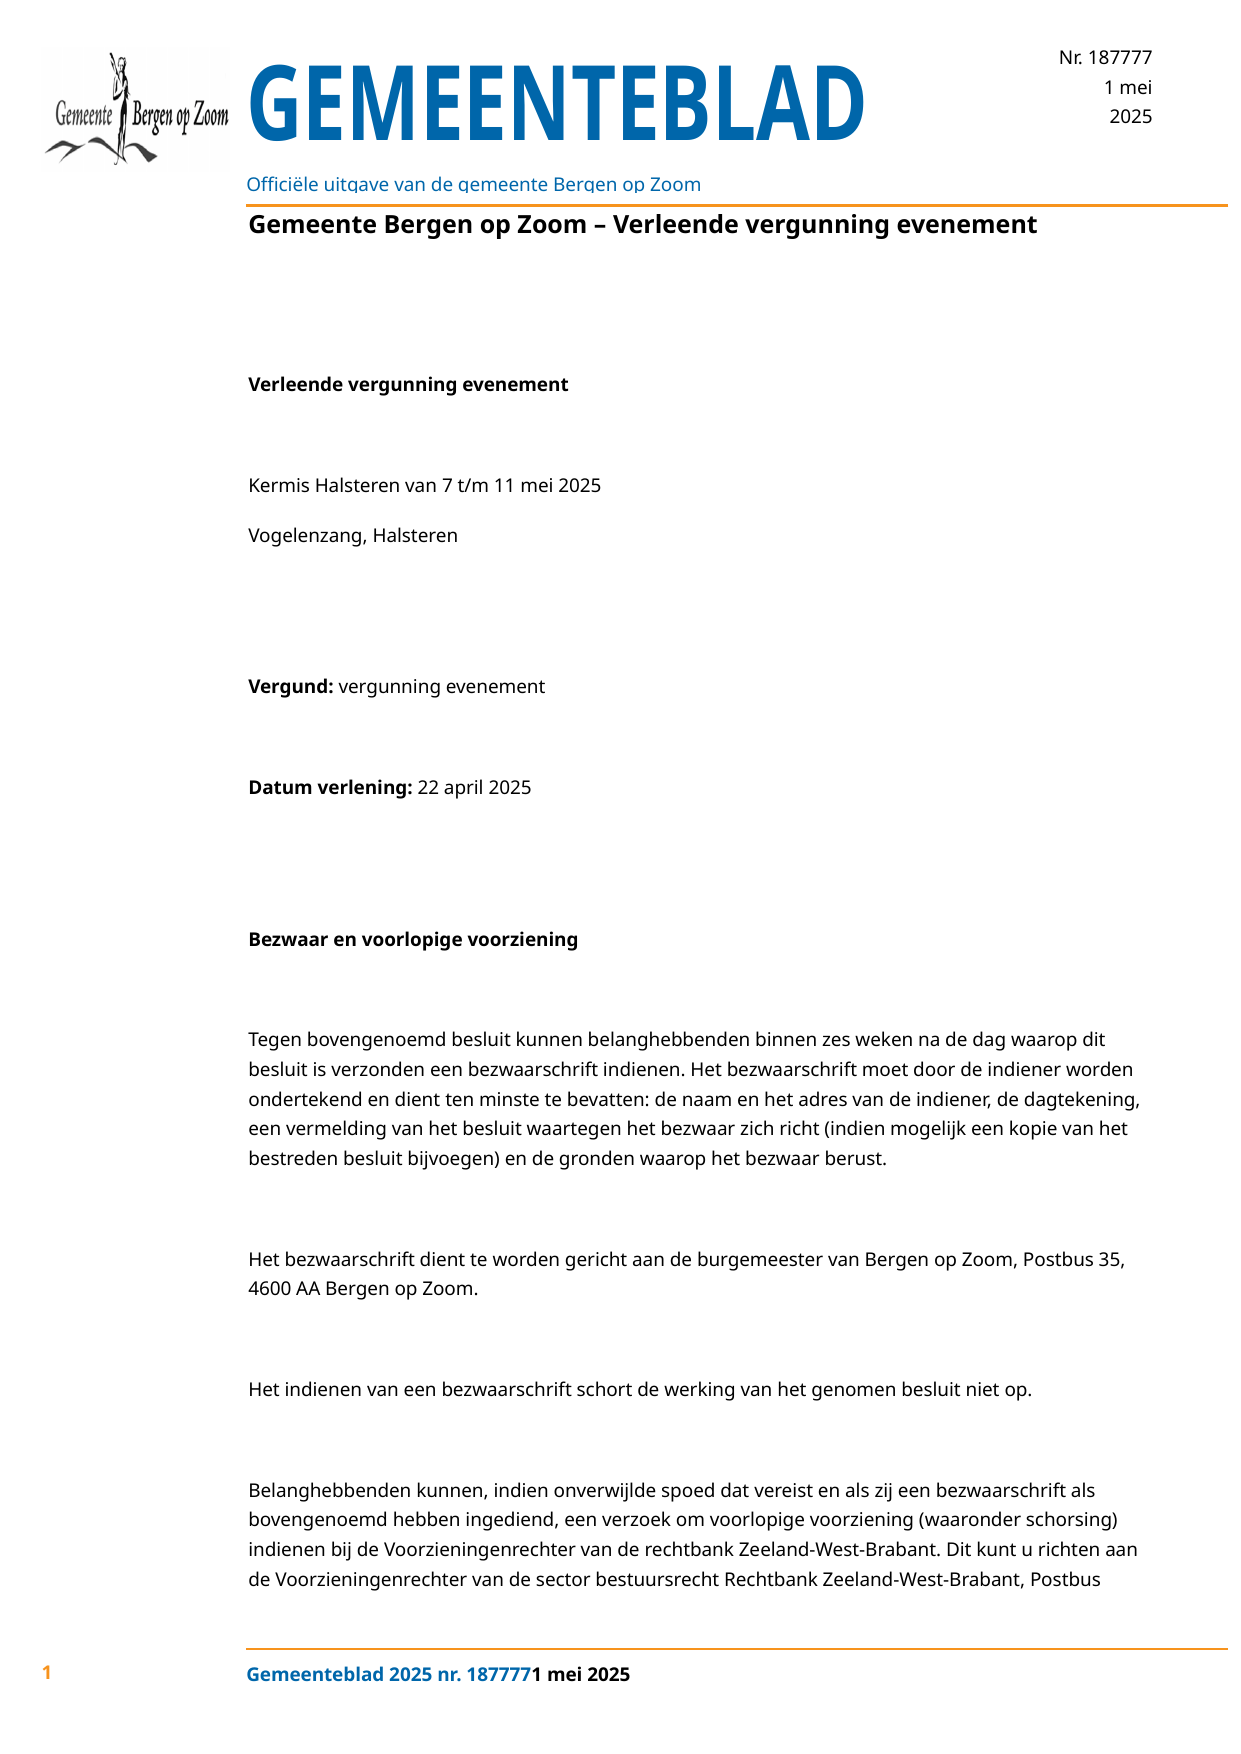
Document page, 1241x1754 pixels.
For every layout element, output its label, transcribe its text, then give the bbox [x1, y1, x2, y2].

text Kermis Halsteren van 7 t/m 11 mei 2025 [248, 472, 1152, 498]
text Gemeente Bergen op Zoom – Verleende vergunning evenement [248, 207, 1152, 241]
text Verleende vergunning evenement [248, 371, 1152, 397]
picture [41, 47, 231, 172]
text Vogelenzang, Halsteren [248, 522, 1152, 548]
text Datum verlening: 22 april 2025 [248, 774, 1152, 800]
text Het indienen van een bezwaarschrift schort de werking van het genomen besluit niet op. [248, 1376, 1152, 1402]
text Tegen bovengenoemd besluit kunnen belanghebbenden binnen zes weken na de dag waarop dit besluit is verzonden een bezwaarschrift indienen. Het bezwaarschrift moet door de indiener worden ondertekend en dient ten minste te bevatten: de naam en het adres van de indiener, de dagtekening, een vermelding van het besluit waartegen het bezwaar zich richt (indien mogelijk een kopie van het bestreden besluit bijvoegen) en de gronden waarop het bezwaar berust. [248, 1027, 1152, 1171]
text Het bezwaarschrift dient te worden gericht aan de burgemeester van Bergen op Zoom, Postbus 35, 4600 AA Bergen op Zoom. [248, 1246, 1152, 1301]
text Belanghebbenden kunnen, indien onverwijlde spoed dat vereist en als zij een bezwaarschrift als bovengenoemd hebben ingediend, een verzoek om voorlopige voorziening (waaronder schorsing) indienen bij de Voorzieningenrechter van de rechtbank Zeeland-West-Brabant. Dit kunt u richten aan de Voorzieningenrechter van de sector bestuursrecht Rechtbank Zeeland-West-Brabant, Postbus [248, 1477, 1152, 1591]
text Vergund: vergunning evenement [248, 674, 1152, 699]
text Bezwaar en voorlopige voorziening [248, 926, 1152, 951]
